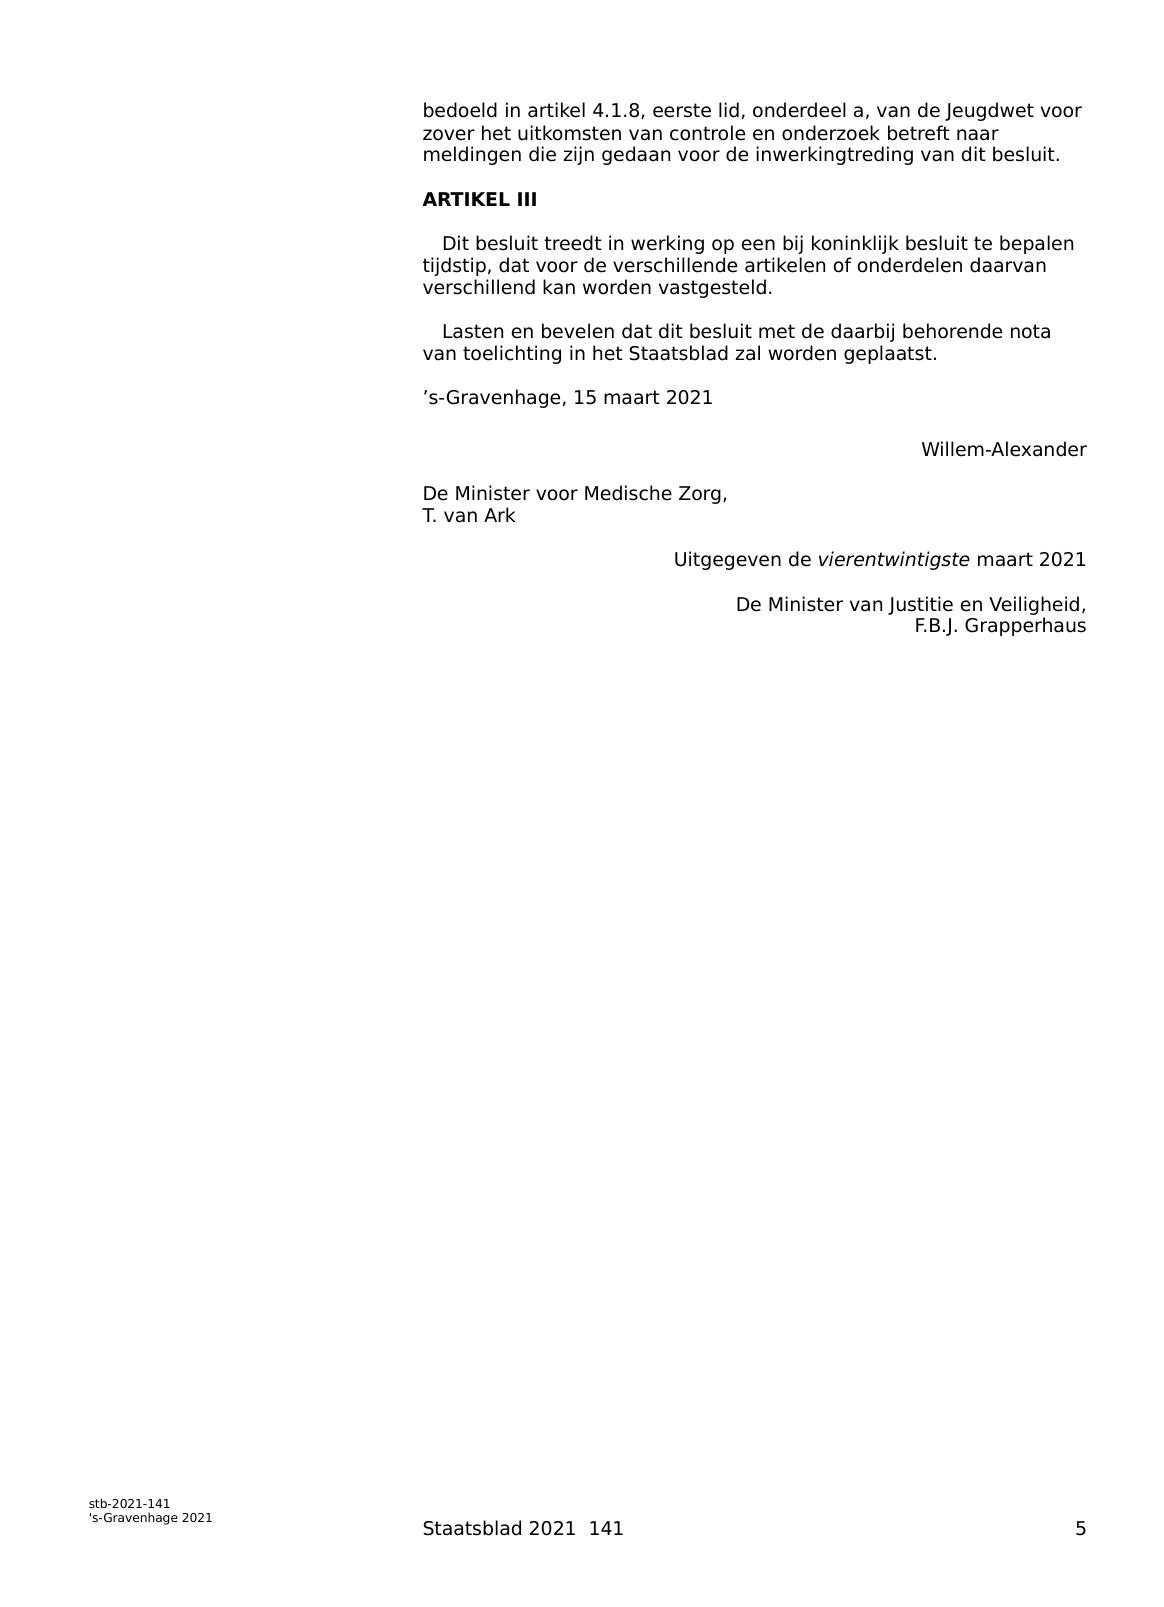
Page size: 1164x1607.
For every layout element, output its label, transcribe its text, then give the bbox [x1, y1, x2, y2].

text De Minister voor Medische Zorg, T. van Ark [422, 483, 1087, 527]
text Uitgegeven de vierentwintigste maart 2021 [422, 549, 1087, 571]
text 's-Gravenhage 2021 [88, 1511, 323, 1525]
text ’s-Gravenhage, 15 maart 2021 [422, 387, 1087, 409]
text stb-2021-141 [88, 1497, 323, 1511]
text Dit besluit treedt in werking op een bij koninklijk besluit te bepalen tijdstip, dat voor de verschillende artikelen of onderdelen daarvan verschillend kan worden vastgesteld. [422, 233, 1087, 299]
text Willem-Alexander [422, 439, 1087, 461]
subtitle ARTIKEL III [422, 188, 1087, 211]
text De Minister van Justitie en Veiligheid, F.B.J. Grapperhaus [422, 593, 1087, 637]
text bedoeld in artikel 4.1.8, eerste lid, onderdeel a, van de Jeugdwet voor zover het uitkomsten van controle en onderzoek betreft naar meldingen die zijn gedaan voor de inwerkingtreding van dit besluit. [422, 100, 1087, 166]
text Lasten en bevelen dat dit besluit met de daarbij behorende nota van toelichting in het Staatsblad zal worden geplaatst. [422, 321, 1087, 365]
